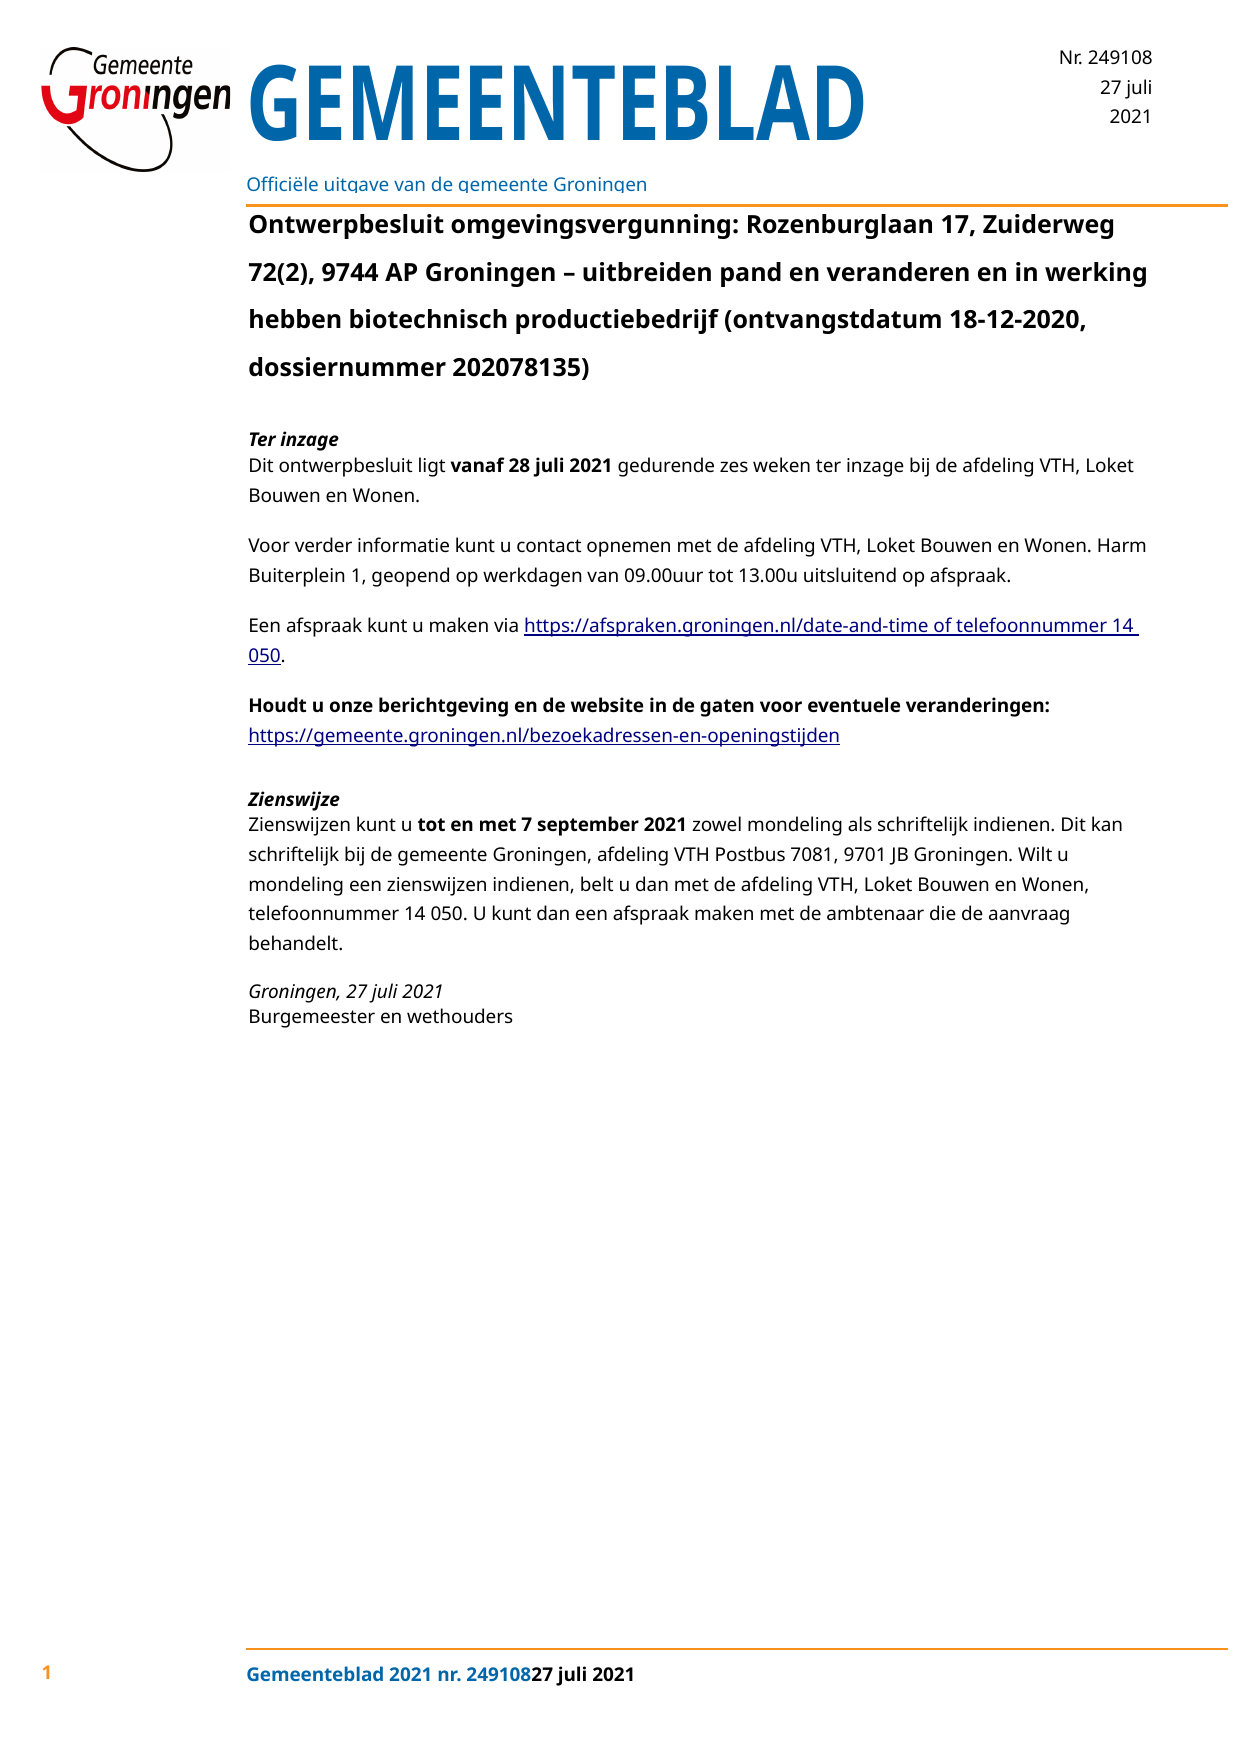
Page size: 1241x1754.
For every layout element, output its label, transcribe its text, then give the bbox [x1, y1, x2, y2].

text Een afspraak kunt u maken via https://afspraken.groningen.nl/date-and-time of telefoonnummer 14 050. [248, 612, 1152, 668]
text Ter inzage [248, 427, 1152, 452]
text Zienswijze [248, 786, 1152, 812]
text Groningen, 27 juli 2021 [248, 978, 1152, 1003]
text Houdt u onze berichtgeving en de website in de gaten voor eventuele veranderingen: https://gemeente.groningen.nl/bezoekadressen-en-openingstijden [248, 692, 1152, 748]
picture [41, 47, 231, 172]
text Zienswijzen kunt u tot en met 7 september 2021 zowel mondeling als schriftelijk indienen. Dit kan schriftelijk bij de gemeente Groningen, afdeling VTH Postbus 7081, 9701 JB Groningen. Wilt u mondeling een zienswijzen indienen, belt u dan met de afdeling VTH, Loket Bouwen en Wonen, telefoonnummer 14 050. U kunt dan een afspraak maken met de ambtenaar die de aanvraag behandelt. [248, 812, 1152, 956]
text Voor verder informatie kunt u contact opnemen met de afdeling VTH, Loket Bouwen en Wonen. Harm Buiterplein 1, geopend op werkdagen van 09.00uur tot 13.00u uitsluitend op afspraak. [248, 532, 1152, 588]
text Ontwerpbesluit omgevingsvergunning: Rozenburglaan 17, Zuiderweg 72(2), 9744 AP Groningen – uitbreiden pand en veranderen en in werking hebben biotechnisch productiebedrijf (ontvangstdatum 18-12-2020, dossiernummer 202078135) [248, 207, 1152, 384]
text Dit ontwerpbesluit ligt vanaf 28 juli 2021 gedurende zes weken ter inzage bij de afdeling VTH, Loket Bouwen en Wonen. [248, 452, 1152, 508]
text Burgemeester en wethouders [248, 1003, 1152, 1029]
